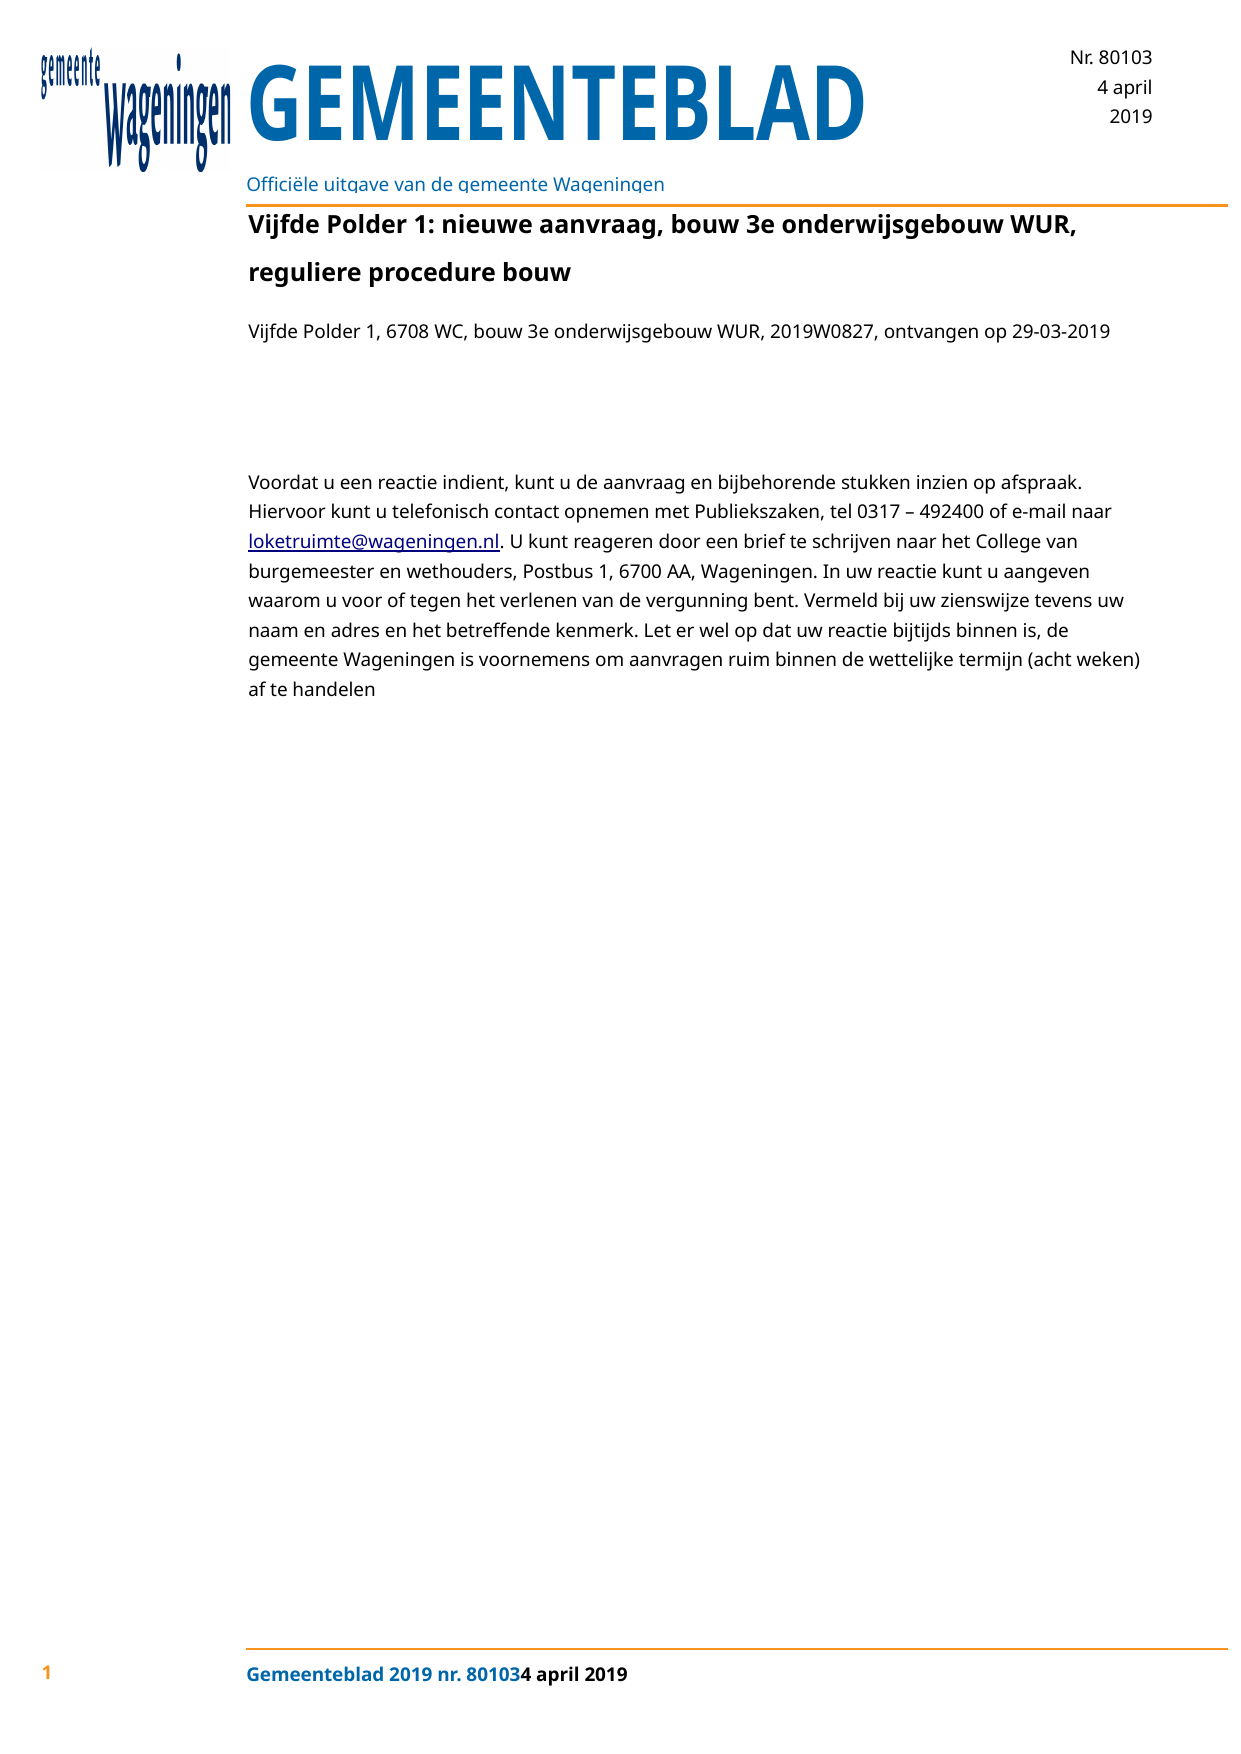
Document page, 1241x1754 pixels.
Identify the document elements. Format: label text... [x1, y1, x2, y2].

picture [41, 47, 231, 172]
text Vijfde Polder 1, 6708 WC, bouw 3e onderwijsgebouw WUR, 2019W0827, ontvangen op 29-03-2019 [248, 318, 1152, 344]
text Vijfde Polder 1: nieuwe aanvraag, bouw 3e onderwijsgebouw WUR, reguliere procedure bouw [248, 207, 1152, 288]
text Voordat u een reactie indient, kunt u de aanvraag en bijbehorende stukken inzien op afspraak. Hiervoor kunt u telefonisch contact opnemen met Publiekszaken, tel 0317 – 492400 of e-mail naar loketruimte@wageningen.nl. U kunt reageren door een brief te schrijven naar het College van burgemeester en wethouders, Postbus 1, 6700 AA, Wageningen. In uw reactie kunt u aangeven waarom u voor of tegen het verlenen van de vergunning bent. Vermeld bij uw zienswijze tevens uw naam en adres en het betreffende kenmerk. Let er wel op dat uw reactie bijtijds binnen is, de gemeente Wageningen is voornemens om aanvragen ruim binnen de wettelijke termijn (acht weken) af te handelen [248, 469, 1152, 702]
